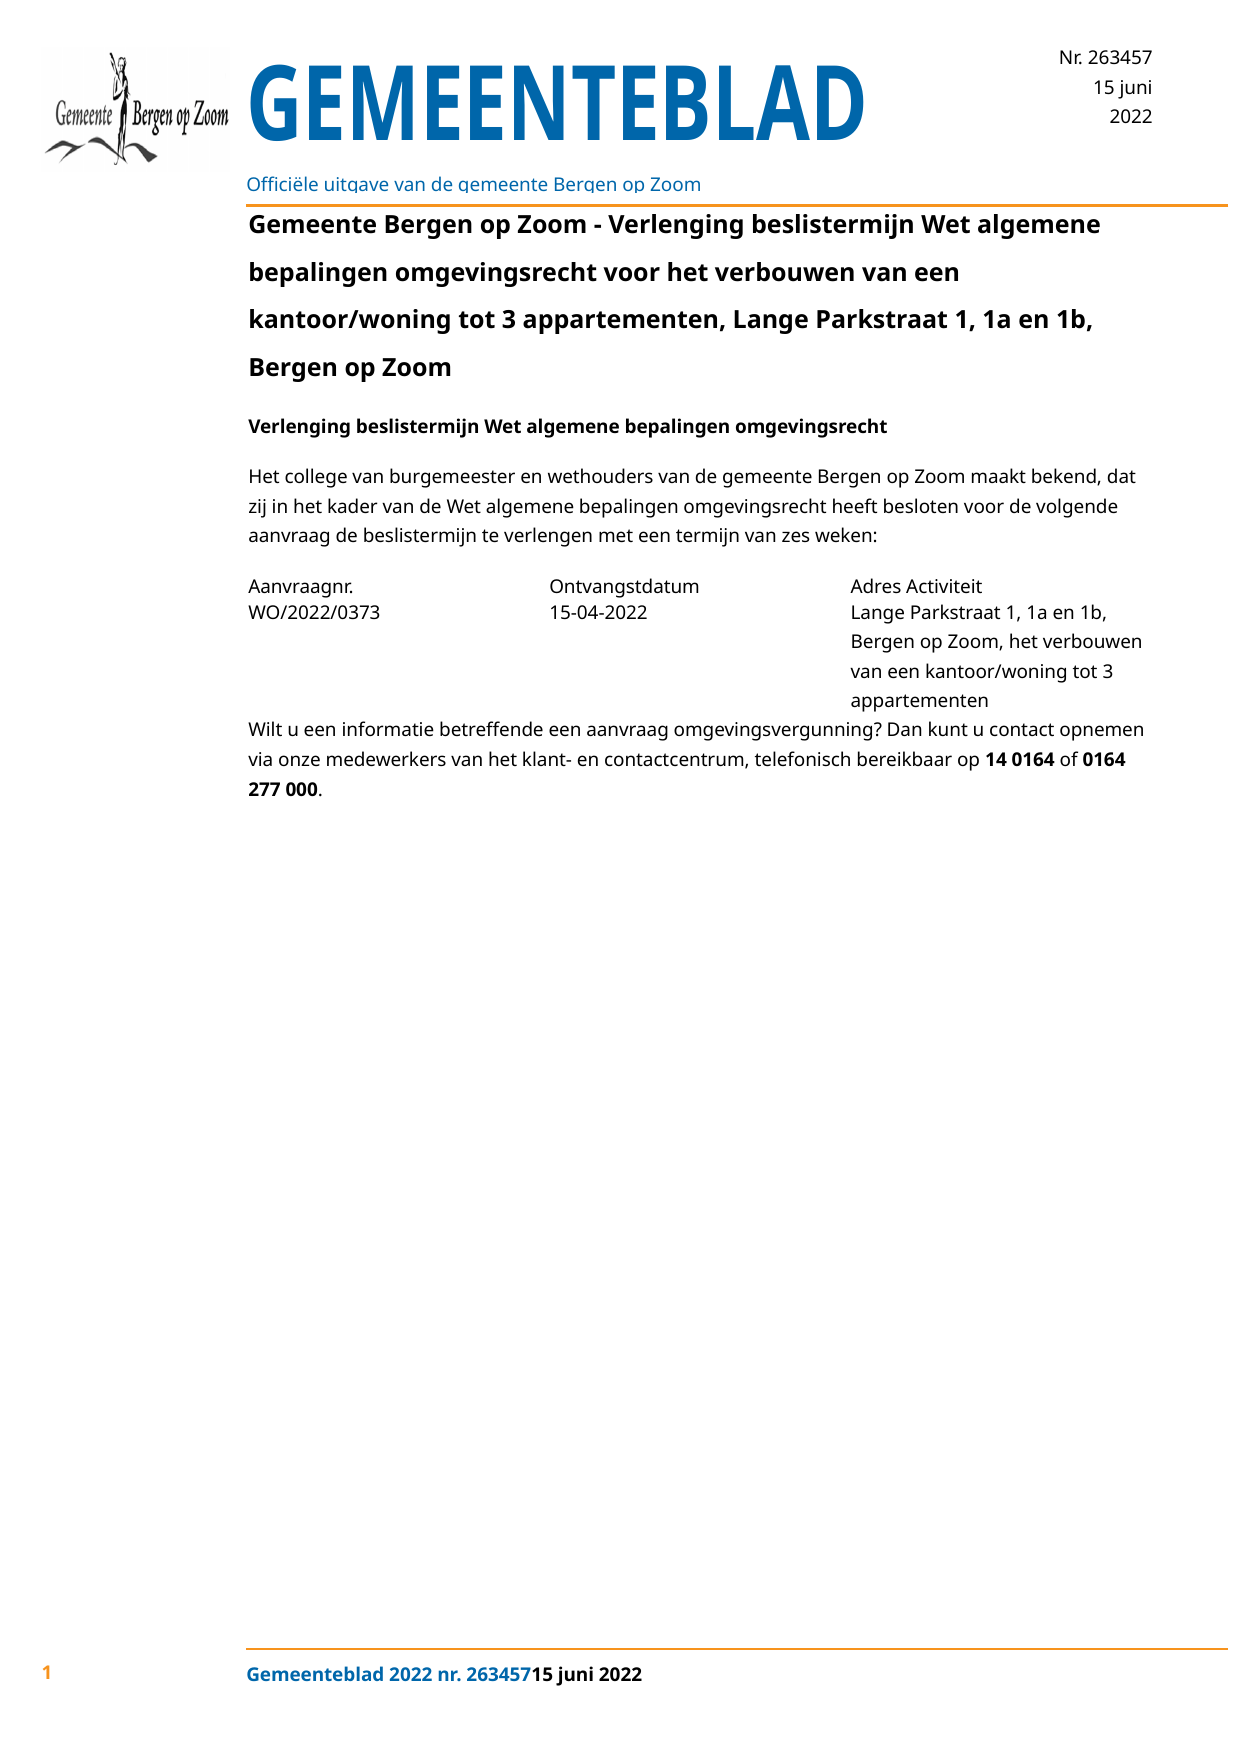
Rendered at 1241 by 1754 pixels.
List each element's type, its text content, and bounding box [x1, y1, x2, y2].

table_header Aanvraagnr. [248, 573, 549, 599]
table_cell 15-04-2022 [549, 599, 850, 713]
table_cell Lange Parkstraat 1, 1a en 1b, Bergen op Zoom, het verbouwen van een kantoor/woning tot 3 appartementen [850, 599, 1152, 713]
picture [41, 47, 231, 172]
text Wilt u een informatie betreffende een aanvraag omgevingsvergunning? Dan kunt u contact opnemen via onze medewerkers van het klant- en contactcentrum, telefonisch bereikbaar op 14 0164 of 0164 277 000. [248, 717, 1152, 802]
table_header Adres Activiteit [850, 573, 1152, 599]
table_cell WO/2022/0373 [248, 599, 549, 713]
text Het college van burgemeester en wethouders van de gemeente Bergen op Zoom maakt bekend, dat zij in het kader van de Wet algemene bepalingen omgevingsrecht heeft besloten voor de volgende aanvraag de beslistermijn te verlengen met een termijn van zes weken: [248, 463, 1152, 548]
text Verlenging beslistermijn Wet algemene bepalingen omgevingsrecht [248, 413, 1152, 439]
table_header Ontvangstdatum [549, 573, 850, 599]
text Gemeente Bergen op Zoom - Verlenging beslistermijn Wet algemene bepalingen omgevingsrecht voor het verbouwen van een kantoor/woning tot 3 appartementen, Lange Parkstraat 1, 1a en 1b, Bergen op Zoom [248, 207, 1152, 384]
